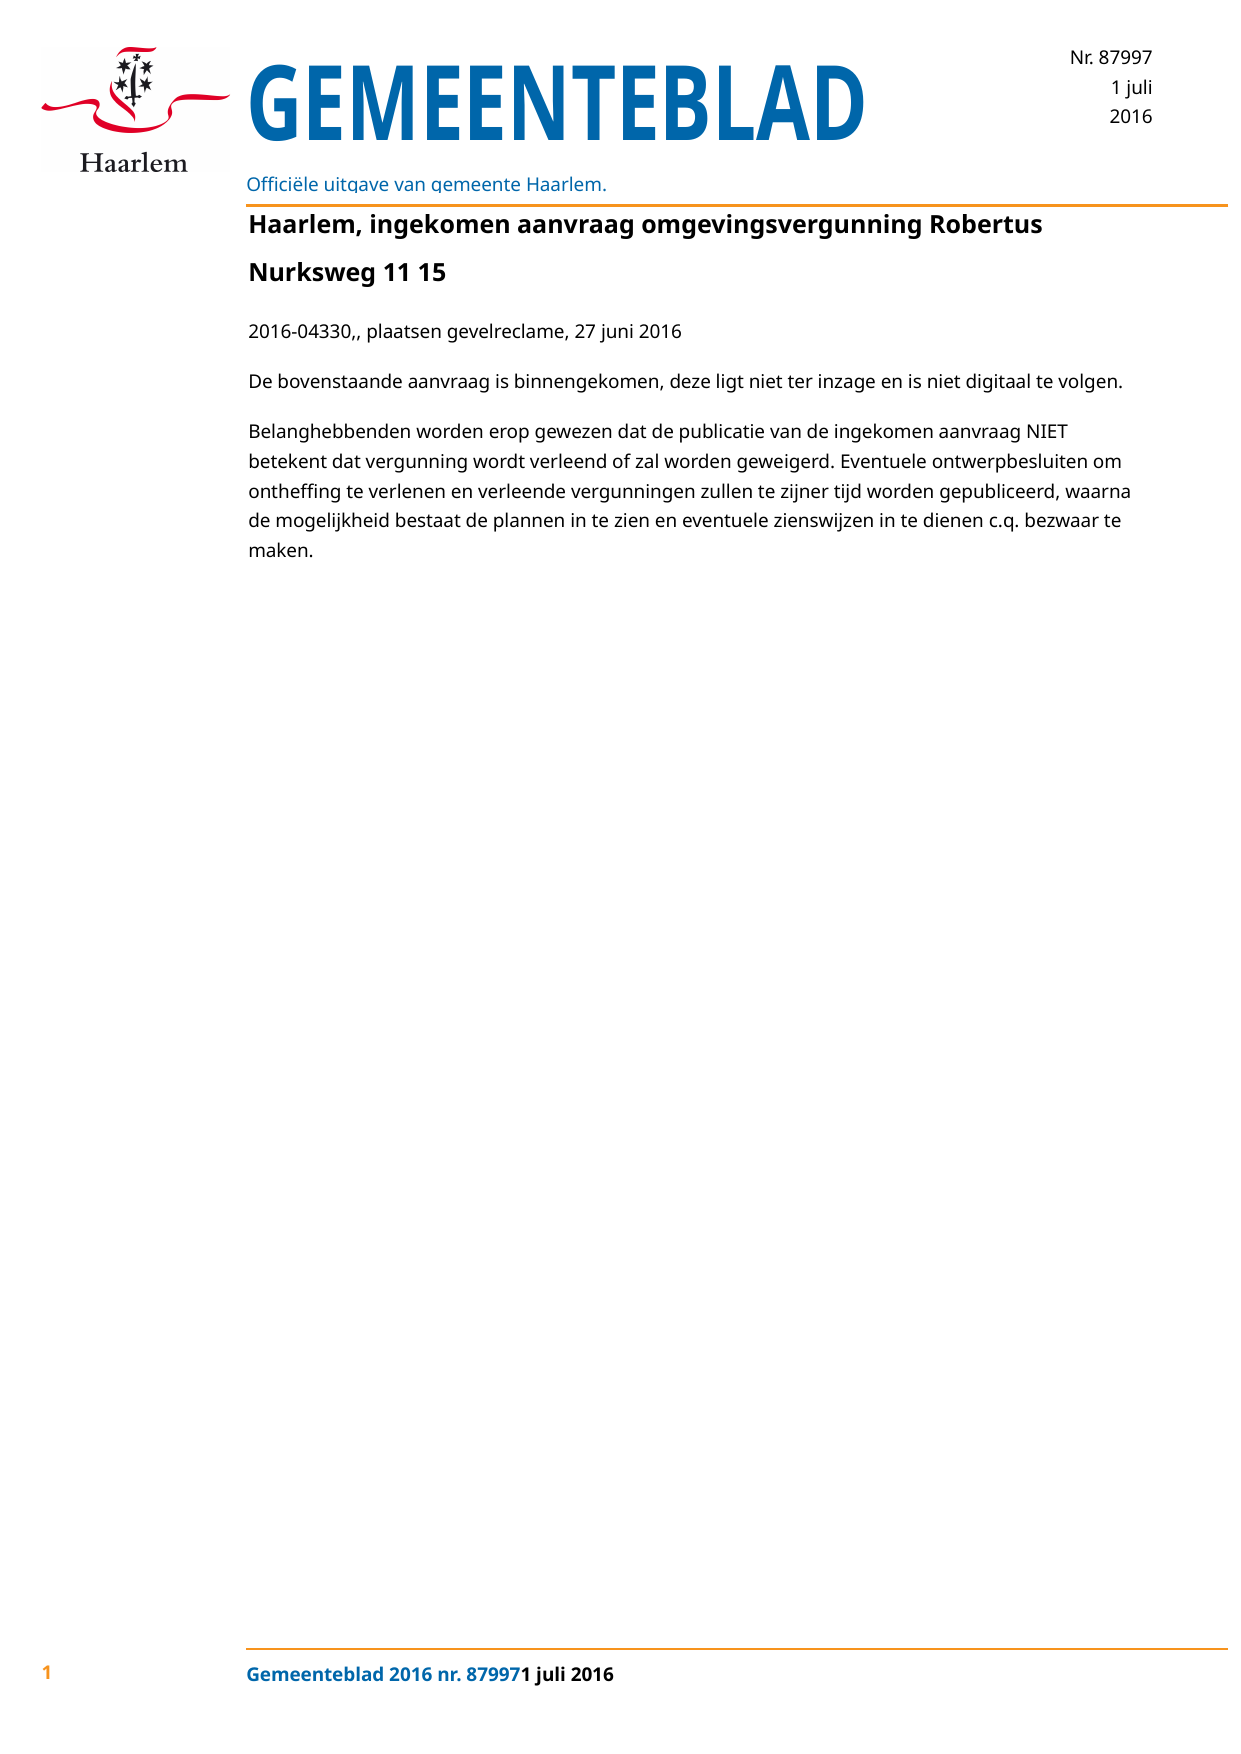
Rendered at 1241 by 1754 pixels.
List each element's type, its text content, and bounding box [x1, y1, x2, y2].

text De bovenstaande aanvraag is binnengekomen, deze ligt niet ter inzage en is niet digitaal te volgen. [248, 368, 1152, 394]
text 2016-04330,, plaatsen gevelreclame, 27 juni 2016 [248, 318, 1152, 344]
text Haarlem, ingekomen aanvraag omgevingsvergunning Robertus Nurksweg 11 15 [248, 207, 1152, 288]
picture [41, 47, 231, 172]
text Belanghebbenden worden erop gewezen dat de publicatie van de ingekomen aanvraag NIET betekent dat vergunning wordt verleend of zal worden geweigerd. Eventuele ontwerpbesluiten om ontheffing te verlenen en verleende vergunningen zullen te zijner tijd worden gepubliceerd, waarna de mogelijkheid bestaat de plannen in te zien en eventuele zienswijzen in te dienen c.q. bezwaar te maken. [248, 419, 1152, 563]
